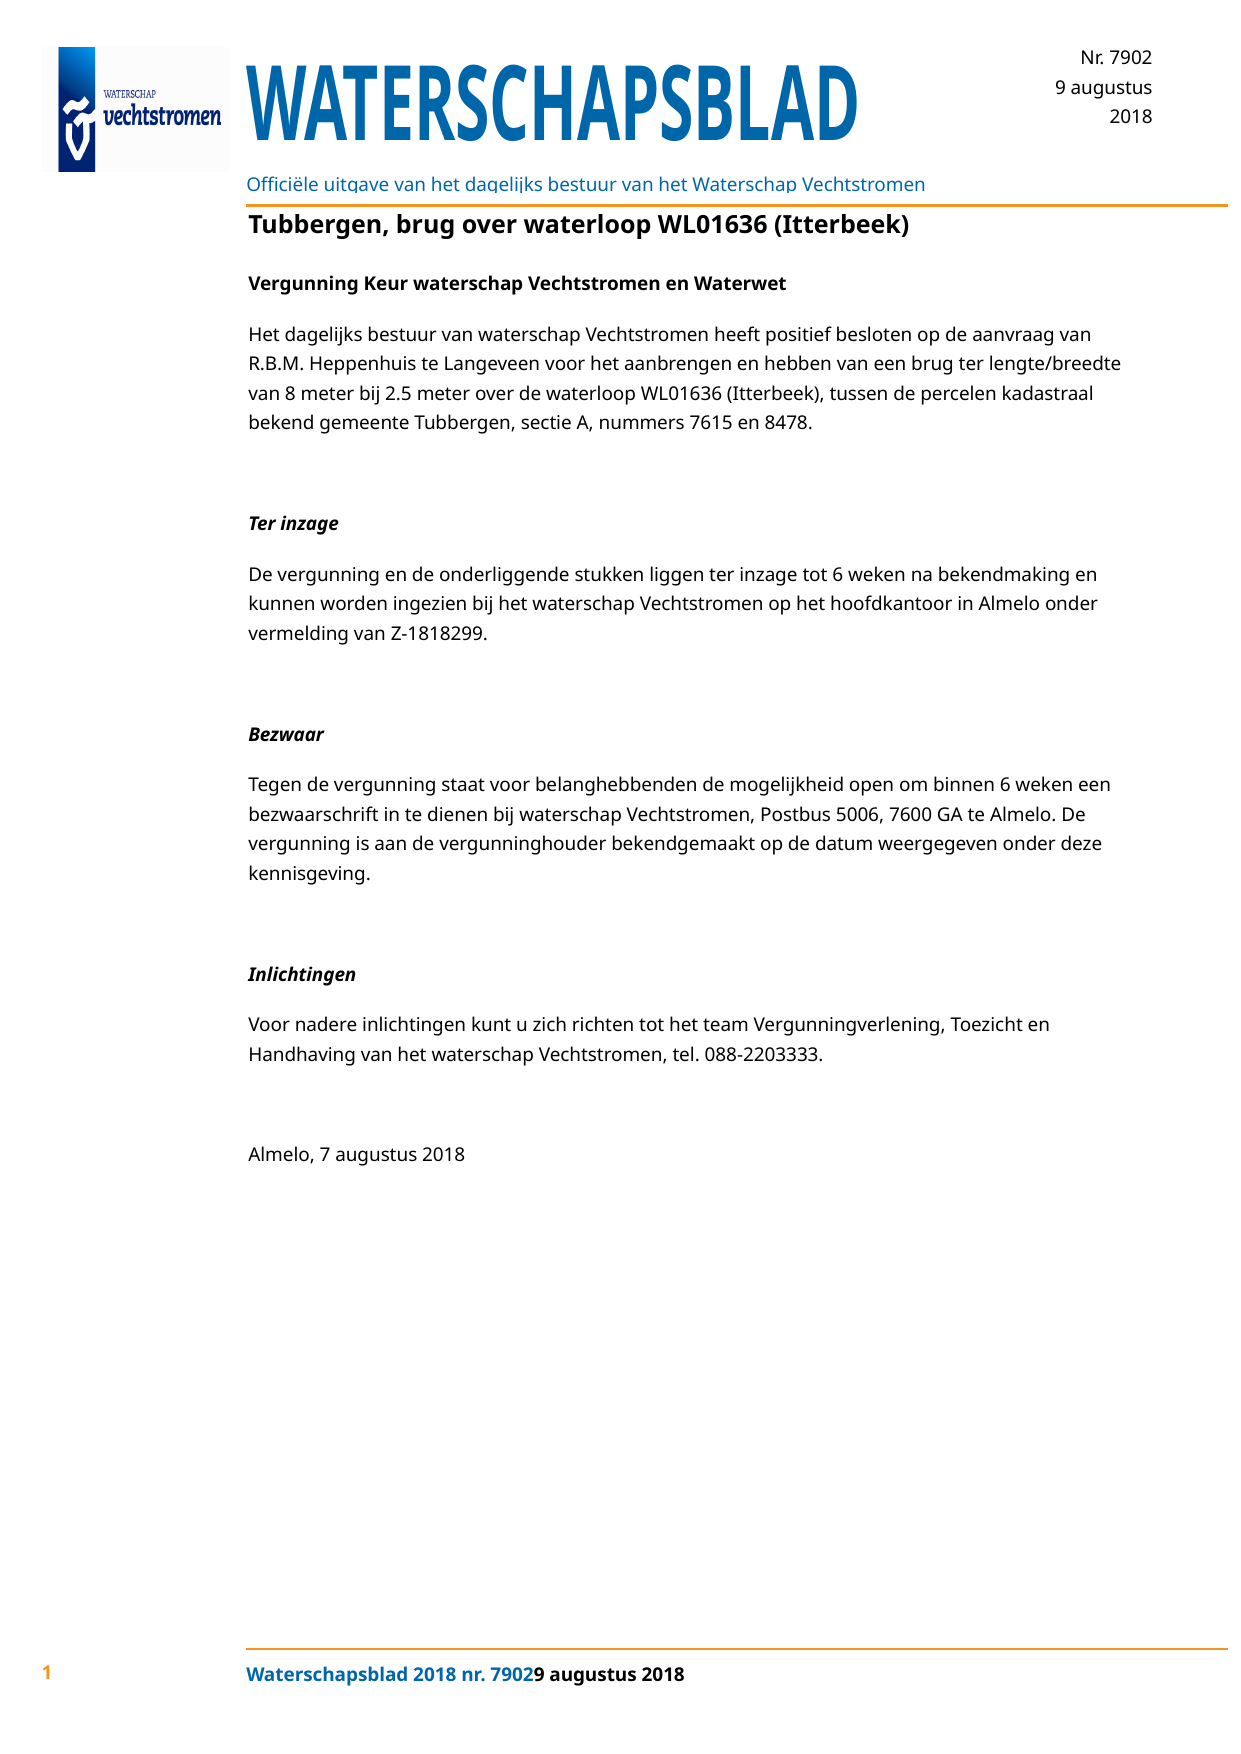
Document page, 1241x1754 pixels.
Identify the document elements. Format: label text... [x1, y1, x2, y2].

text Voor nadere inlichtingen kunt u zich richten tot het team Vergunningverlening, Toezicht en Handhaving van het waterschap Vechtstromen, tel. 088-2203333. [248, 1011, 1152, 1066]
text Ter inzage [248, 510, 1152, 536]
text Almelo, 7 augustus 2018 [248, 1142, 1152, 1167]
text Vergunning Keur waterschap Vechtstromen en Waterwet [248, 270, 1152, 296]
text Bezwaar [248, 721, 1152, 746]
picture [41, 47, 231, 172]
text Tubbergen, brug over waterloop WL01636 (Itterbeek) [248, 207, 1152, 241]
text De vergunning en de onderliggende stukken liggen ter inzage tot 6 weken na bekendmaking en kunnen worden ingezien bij het waterschap Vechtstromen op het hoofdkantoor in Almelo onder vermelding van Z-1818299. [248, 561, 1152, 646]
text Het dagelijks bestuur van waterschap Vechtstromen heeft positief besloten op de aanvraag van R.B.M. Heppenhuis te Langeveen voor het aanbrengen en hebben van een brug ter lengte/breedte van 8 meter bij 2.5 meter over de waterloop WL01636 (Itterbeek), tussen de percelen kadastraal bekend gemeente Tubbergen, sectie A, nummers 7615 en 8478. [248, 321, 1152, 435]
text Inlichtingen [248, 961, 1152, 986]
text Tegen de vergunning staat voor belanghebbenden de mogelijkheid open om binnen 6 weken een bezwaarschrift in te dienen bij waterschap Vechtstromen, Postbus 5006, 7600 GA te Almelo. De vergunning is aan de vergunninghouder bekendgemaakt op de datum weergegeven onder deze kennisgeving. [248, 771, 1152, 886]
